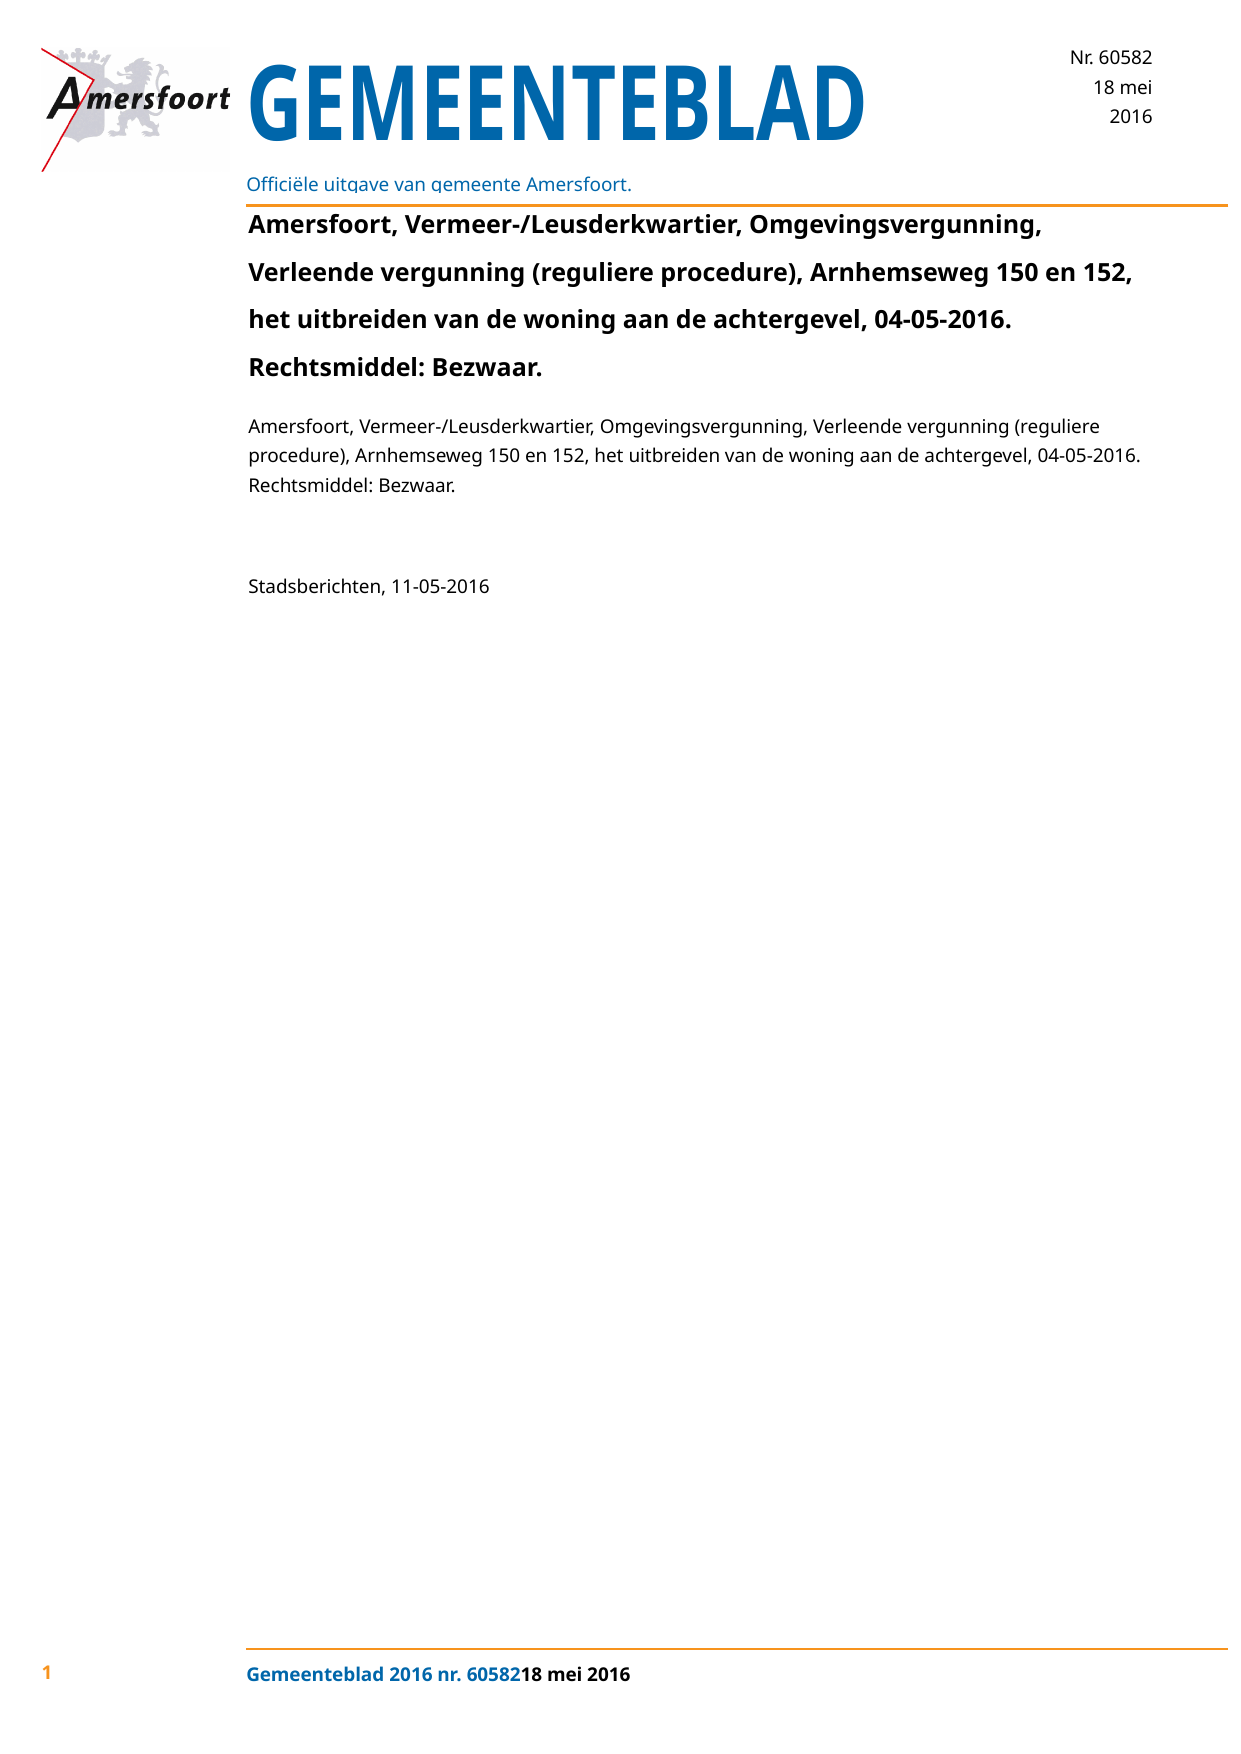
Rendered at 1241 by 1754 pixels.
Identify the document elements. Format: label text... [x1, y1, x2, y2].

picture [41, 47, 231, 172]
text Amersfoort, Vermeer-/Leusderkwartier, Omgevingsvergunning, Verleende vergunning (reguliere procedure), Arnhemseweg 150 en 152, het uitbreiden van de woning aan de achtergevel, 04-05-2016. Rechtsmiddel: Bezwaar. [248, 207, 1152, 384]
text Stadsberichten, 11-05-2016 [248, 573, 1152, 599]
text Amersfoort, Vermeer-/Leusderkwartier, Omgevingsvergunning, Verleende vergunning (reguliere procedure), Arnhemseweg 150 en 152, het uitbreiden van de woning aan de achtergevel, 04-05-2016. Rechtsmiddel: Bezwaar. [248, 413, 1152, 498]
